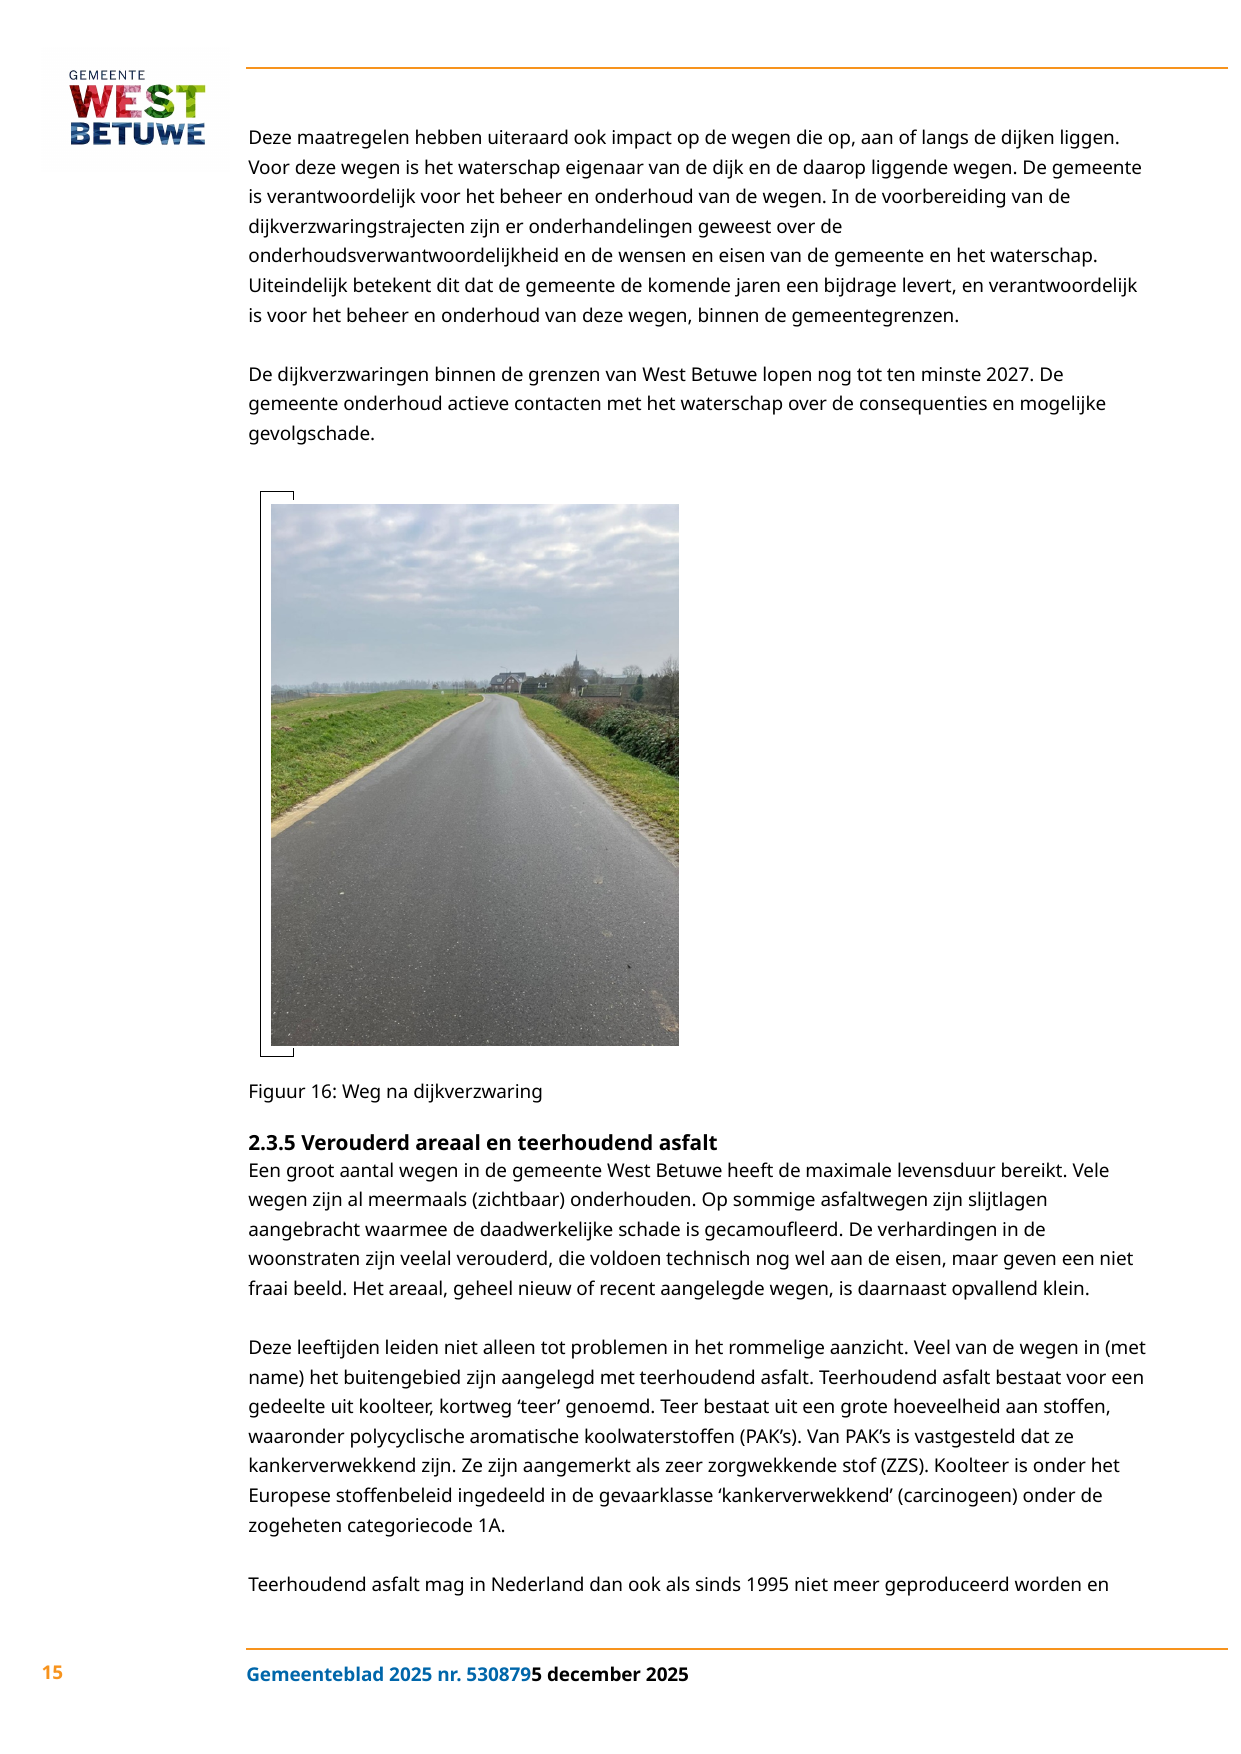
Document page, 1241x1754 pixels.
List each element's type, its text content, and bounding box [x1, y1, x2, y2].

text Een groot aantal wegen in de gemeente West Betuwe heeft de maximale levensduur bereikt. Vele wegen zijn al meermaals (zichtbaar) onderhouden. Op sommige asfaltwegen zijn slijtlagen aangebracht waarmee de daadwerkelijke schade is gecamoufleerd. De verhardingen in de woonstraten zijn veelal verouderd, die voldoen technisch nog wel aan de eisen, maar geven een niet fraai beeld. Het areaal, geheel nieuw of recent aangelegde wegen, is daarnaast opvallend klein. [248, 1157, 1152, 1301]
picture [268, 500, 683, 1048]
text Deze maatregelen hebben uiteraard ook impact op de wegen die op, aan of langs de dijken liggen. Voor deze wegen is het waterschap eigenaar van de dijk en de daarop liggende wegen. De gemeente is verantwoordelijk voor het beheer en onderhoud van de wegen. In de voorbereiding van de dijkverzwaringstrajecten zijn er onderhandelingen geweest over de onderhoudsverwantwoordelijkheid en de wensen en eisen van de gemeente en het waterschap. Uiteindelijk betekent dit dat de gemeente de komende jaren een bijdrage levert, en verantwoordelijk is voor het beheer en onderhoud van deze wegen, binnen de gemeentegrenzen. [248, 124, 1152, 328]
picture [41, 47, 231, 172]
text Deze leeftijden leiden niet alleen tot problemen in het rommelige aanzicht. Veel van de wegen in (met name) het buitengebied zijn aangelegd met teerhoudend asfalt. Teerhoudend asfalt bestaat voor een gedeelte uit koolteer, kortweg ‘teer’ genoemd. Teer bestaat uit een grote hoeveelheid aan stoffen, waaronder polycyclische aromatische koolwaterstoffen (PAK’s). Van PAK’s is vastgesteld dat ze kankerverwekkend zijn. Ze zijn aangemerkt als zeer zorgwekkende stof (ZZS). Koolteer is onder het Europese stoffenbeleid ingedeeld in de gevaarklasse ‘kankerverwekkend’ (carcinogeen) onder de zogeheten categoriecode 1A. [248, 1334, 1152, 1537]
text De dijkverzwaringen binnen de grenzen van West Betuwe lopen nog tot ten minste 2027. De gemeente onderhoud actieve contacten met het waterschap over de consequenties en mogelijke gevolgschade. [248, 361, 1152, 446]
text Figuur 16: Weg na dijkverzwaring [248, 1078, 1152, 1104]
text 2.3.5 Verouderd areaal en teerhoudend asfalt [248, 1128, 1152, 1157]
text Teerhoudend asfalt mag in Nederland dan ook als sinds 1995 niet meer geproduceerd worden en [248, 1571, 1152, 1597]
